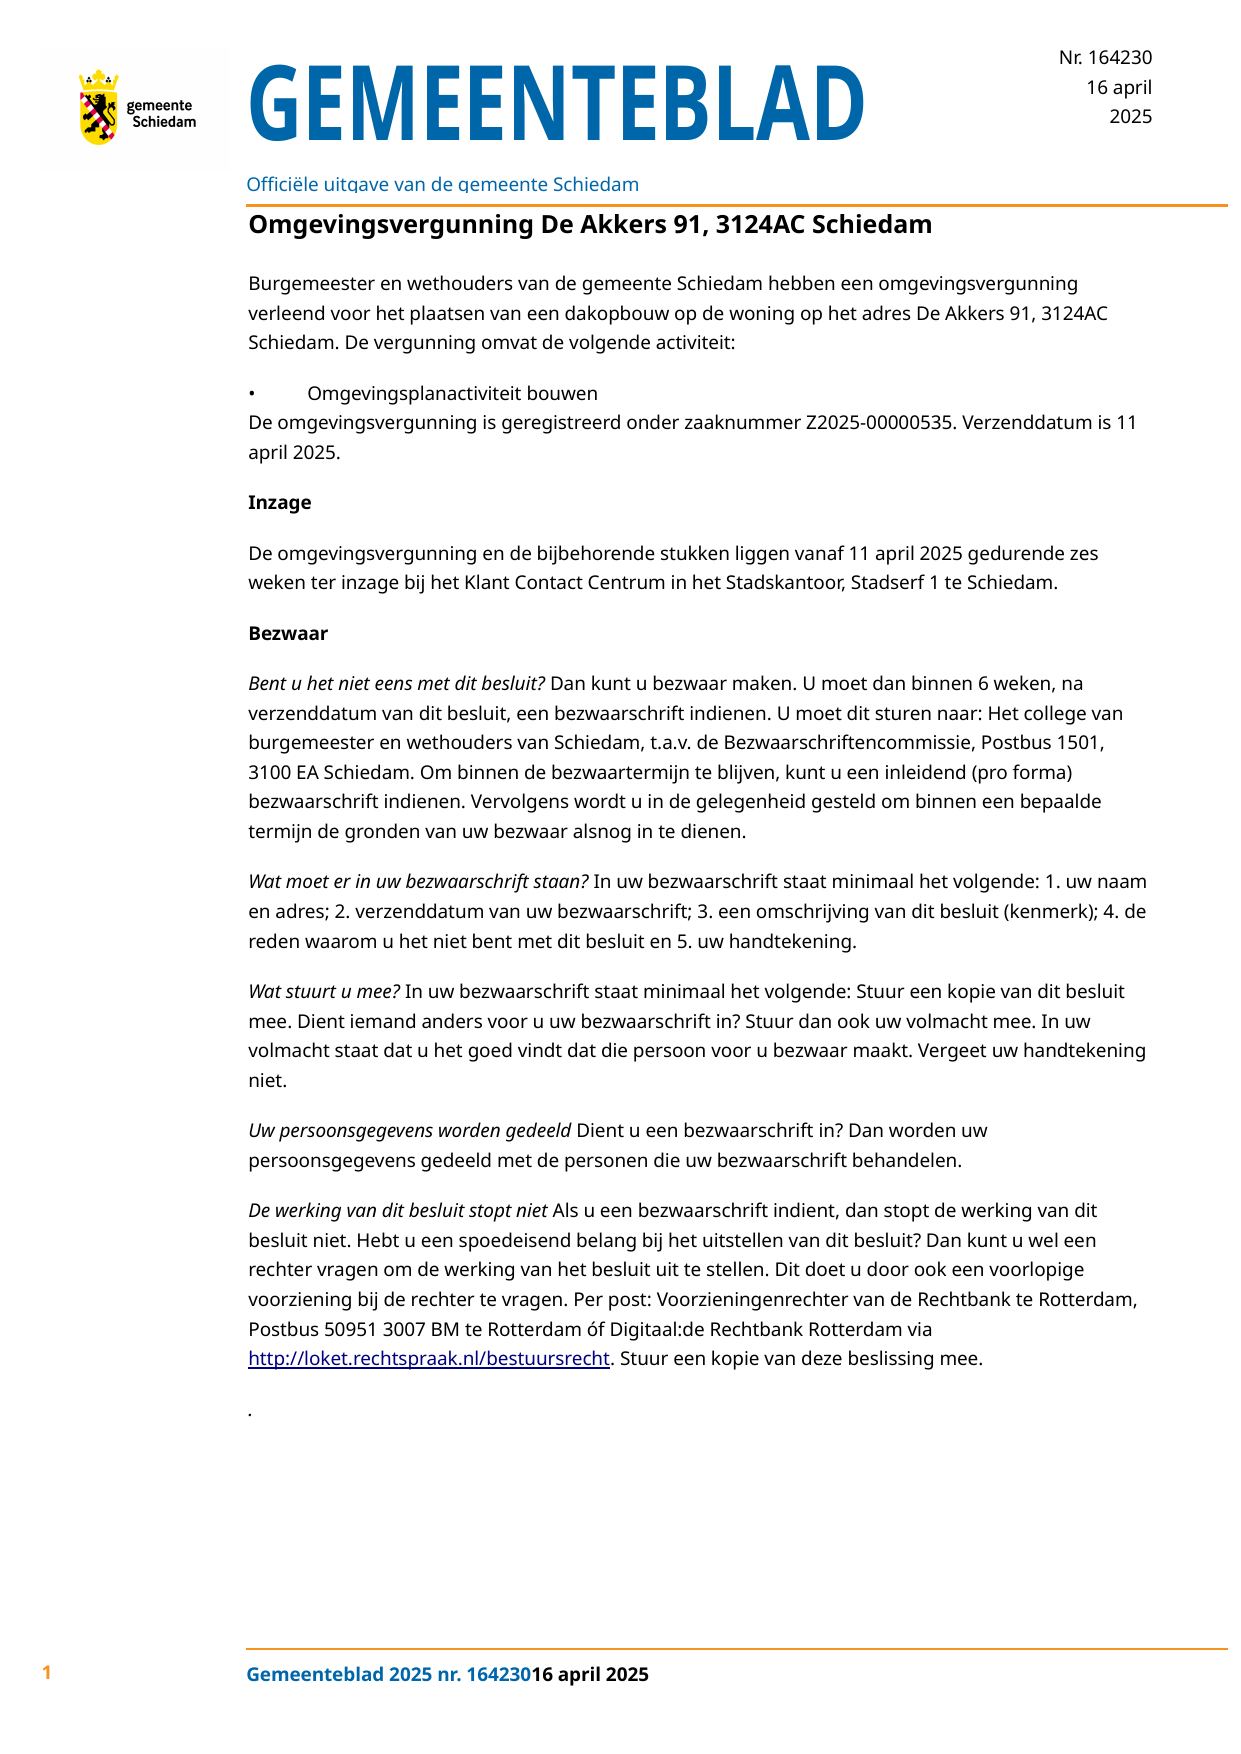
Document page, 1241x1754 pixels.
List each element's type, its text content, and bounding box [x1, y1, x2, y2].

text Omgevingsvergunning De Akkers 91, 3124AC Schiedam [248, 207, 1152, 241]
text Wat stuurt u mee? In uw bezwaarschrift staat minimaal het volgende: Stuur een kopie van dit besluit mee. Dient iemand anders voor u uw bezwaarschrift in? Stuur dan ook uw volmacht mee. In uw volmacht staat dat u het goed vindt dat die persoon voor u bezwaar maakt. Vergeet uw handtekening niet. [248, 978, 1152, 1093]
text Wat moet er in uw bezwaarschrift staan? In uw bezwaarschrift staat minimaal het volgende: 1. uw naam en adres; 2. verzenddatum van uw bezwaarschrift; 3. een omschrijving van dit besluit (kenmerk); 4. de reden waarom u het niet bent met dit besluit en 5. uw handtekening. [248, 869, 1152, 953]
list Omgevingsplanactiviteit bouwen [248, 380, 1152, 406]
text Bent u het niet eens met dit besluit? Dan kunt u bezwaar maken. U moet dan binnen 6 weken, na verzenddatum van dit besluit, een bezwaarschrift indienen. U moet dit sturen naar: Het college van burgemeester en wethouders van Schiedam, t.a.v. de Bezwaarschriftencommissie, Postbus 1501, 3100 EA Schiedam. Om binnen de bezwaartermijn te blijven, kunt u een inleidend (pro forma) bezwaarschrift indienen. Vervolgens wordt u in de gelegenheid gesteld om binnen een bepaalde termijn de gronden van uw bezwaar alsnog in te dienen. [248, 670, 1152, 844]
text Burgemeester en wethouders van de gemeente Schiedam hebben een omgevingsvergunning verleend voor het plaatsen van een dakopbouw op de woning op het adres De Akkers 91, 3124AC Schiedam. De vergunning omvat de volgende activiteit: [248, 270, 1152, 355]
text . [248, 1396, 1152, 1421]
picture [41, 47, 231, 172]
text Bezwaar [248, 620, 1152, 646]
text De omgevingsvergunning en de bijbehorende stukken liggen vanaf 11 april 2025 gedurende zes weken ter inzage bij het Klant Contact Centrum in het Stadskantoor, Stadserf 1 te Schiedam. [248, 540, 1152, 595]
text Inzage [248, 489, 1152, 515]
text De omgevingsvergunning is geregistreerd onder zaaknummer Z2025-00000535. Verzenddatum is 11 april 2025. [248, 409, 1152, 465]
text De werking van dit besluit stopt niet Als u een bezwaarschrift indient, dan stopt de werking van dit besluit niet. Hebt u een spoedeisend belang bij het uitstellen van dit besluit? Dan kunt u wel een rechter vragen om de werking van het besluit uit te stellen. Dit doet u door ook een voorlopige voorziening bij de rechter te vragen. Per post: Voorzieningenrechter van de Rechtbank te Rotterdam, Postbus 50951 3007 BM te Rotterdam óf Digitaal:de Rechtbank Rotterdam via http://loket.rechtspraak.nl/bestuursrecht. Stuur een kopie van deze beslissing mee. [248, 1197, 1152, 1371]
text Uw persoonsgegevens worden gedeeld Dient u een bezwaarschrift in? Dan worden uw persoonsgegevens gedeeld met de personen die uw bezwaarschrift behandelen. [248, 1117, 1152, 1173]
